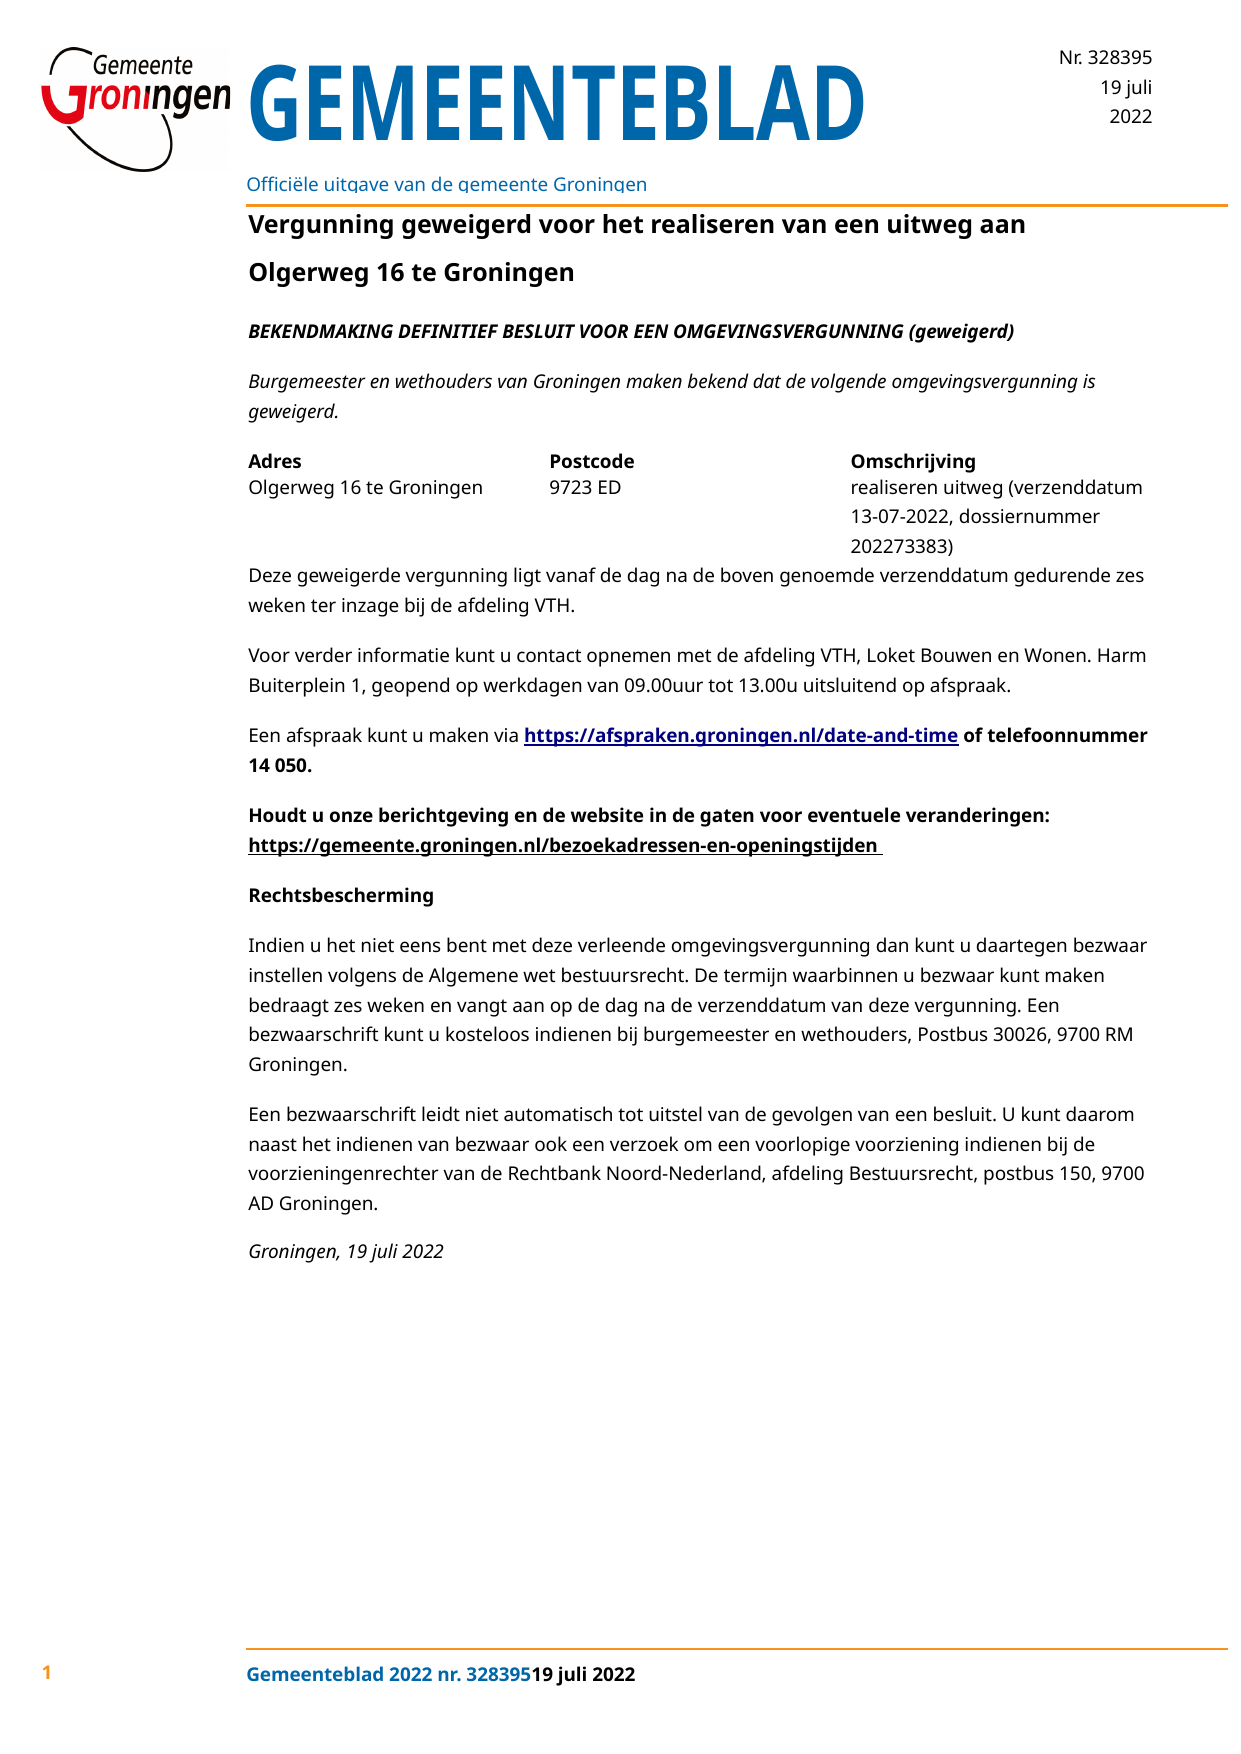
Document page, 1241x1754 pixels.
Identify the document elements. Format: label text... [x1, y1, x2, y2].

table_cell Olgerweg 16 te Groningen [248, 474, 549, 559]
table_header Postcode [549, 449, 850, 474]
text Rechtsbescherming [248, 882, 1152, 908]
text Groningen, 19 juli 2022 [248, 1238, 1152, 1264]
text Indien u het niet eens bent met deze verleende omgevingsvergunning dan kunt u daartegen bezwaar instellen volgens de Algemene wet bestuursrecht. De termijn waarbinnen u bezwaar kunt maken bedraagt zes weken en vangt aan op de dag na de verzenddatum van deze vergunning. Een bezwaarschrift kunt u kosteloos indienen bij burgemeester en wethouders, Postbus 30026, 9700 RM Groningen. [248, 933, 1152, 1077]
text Houdt u onze berichtgeving en de website in de gaten voor eventuele veranderingen: https://gemeente.groningen.nl/bezoekadressen-en-openingstijden [248, 802, 1152, 858]
picture [41, 47, 231, 172]
table_header Omschrijving [850, 449, 1152, 474]
text Vergunning geweigerd voor het realiseren van een uitweg aan Olgerweg 16 te Groningen [248, 207, 1152, 288]
text Een afspraak kunt u maken via https://afspraken.groningen.nl/date-and-time of telefoonnummer 14 050. [248, 722, 1152, 778]
text Burgemeester en wethouders van Groningen maken bekend dat de volgende omgevingsvergunning is geweigerd. [248, 368, 1152, 424]
text Voor verder informatie kunt u contact opnemen met de afdeling VTH, Loket Bouwen en Wonen. Harm Buiterplein 1, geopend op werkdagen van 09.00uur tot 13.00u uitsluitend op afspraak. [248, 642, 1152, 698]
text Deze geweigerde vergunning ligt vanaf de dag na de boven genoemde verzenddatum gedurende zes weken ter inzage bij de afdeling VTH. [248, 562, 1152, 618]
table_cell realiseren uitweg (verzenddatum 13-07-2022, dossiernummer 202273383) [850, 474, 1152, 559]
table_cell 9723 ED [549, 474, 850, 559]
table_header Adres [248, 449, 549, 474]
text BEKENDMAKING DEFINITIEF BESLUIT VOOR EEN OMGEVINGSVERGUNNING (geweigerd) [248, 318, 1152, 344]
text Een bezwaarschrift leidt niet automatisch tot uitstel van de gevolgen van een besluit. U kunt daarom naast het indienen van bezwaar ook een verzoek om een voorlopige voorziening indienen bij de voorzieningenrechter van de Rechtbank Noord-Nederland, afdeling Bestuursrecht, postbus 150, 9700 AD Groningen. [248, 1101, 1152, 1216]
